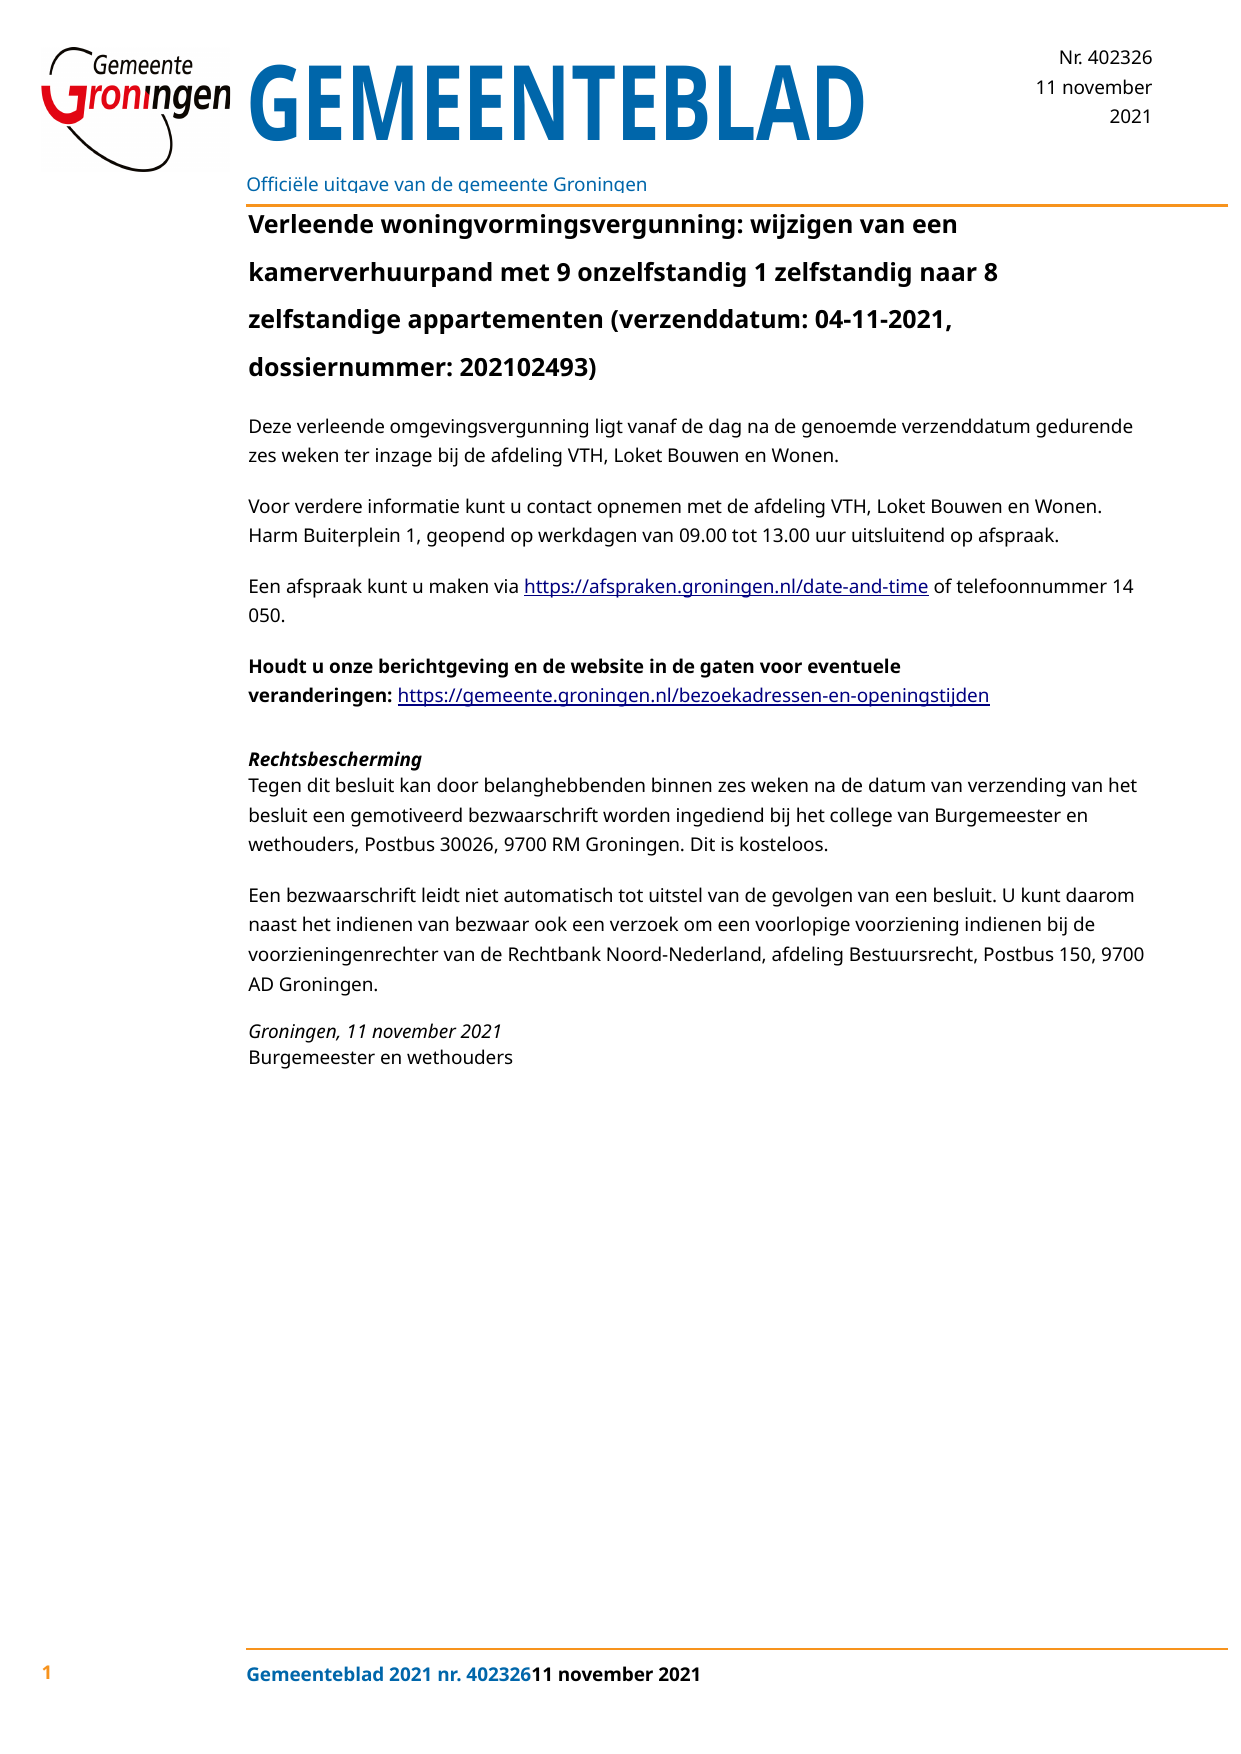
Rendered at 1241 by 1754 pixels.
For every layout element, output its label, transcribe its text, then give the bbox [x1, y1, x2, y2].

text Rechtsbescherming [248, 747, 1152, 772]
text Houdt u onze berichtgeving en de website in de gaten voor eventuele veranderingen: https://gemeente.groningen.nl/bezoekadressen-en-openingstijden [248, 653, 1152, 708]
text Een afspraak kunt u maken via https://afspraken.groningen.nl/date-and-time of telefoonnummer 14 050. [248, 573, 1152, 628]
text Tegen dit besluit kan door belanghebbenden binnen zes weken na de datum van verzending van het besluit een gemotiveerd bezwaarschrift worden ingediend bij het college van Burgemeester en wethouders, Postbus 30026, 9700 RM Groningen. Dit is kosteloos. [248, 772, 1152, 857]
picture [41, 47, 231, 172]
text Burgemeester en wethouders [248, 1044, 1152, 1070]
text Voor verdere informatie kunt u contact opnemen met de afdeling VTH, Loket Bouwen en Wonen. Harm Buiterplein 1, geopend op werkdagen van 09.00 tot 13.00 uur uitsluitend op afspraak. [248, 493, 1152, 548]
text Een bezwaarschrift leidt niet automatisch tot uitstel van de gevolgen van een besluit. U kunt daarom naast het indienen van bezwaar ook een verzoek om een voorlopige voorziening indienen bij de voorzieningenrechter van de Rechtbank Noord-Nederland, afdeling Bestuursrecht, Postbus 150, 9700 AD Groningen. [248, 882, 1152, 996]
text Deze verleende omgevingsvergunning ligt vanaf de dag na de genoemde verzenddatum gedurende zes weken ter inzage bij de afdeling VTH, Loket Bouwen en Wonen. [248, 413, 1152, 468]
text Verleende woningvormingsvergunning: wijzigen van een kamerverhuurpand met 9 onzelfstandig 1 zelfstandig naar 8 zelfstandige appartementen (verzenddatum: 04-11-2021, dossiernummer: 202102493) [248, 207, 1152, 384]
text Groningen, 11 november 2021 [248, 1018, 1152, 1044]
